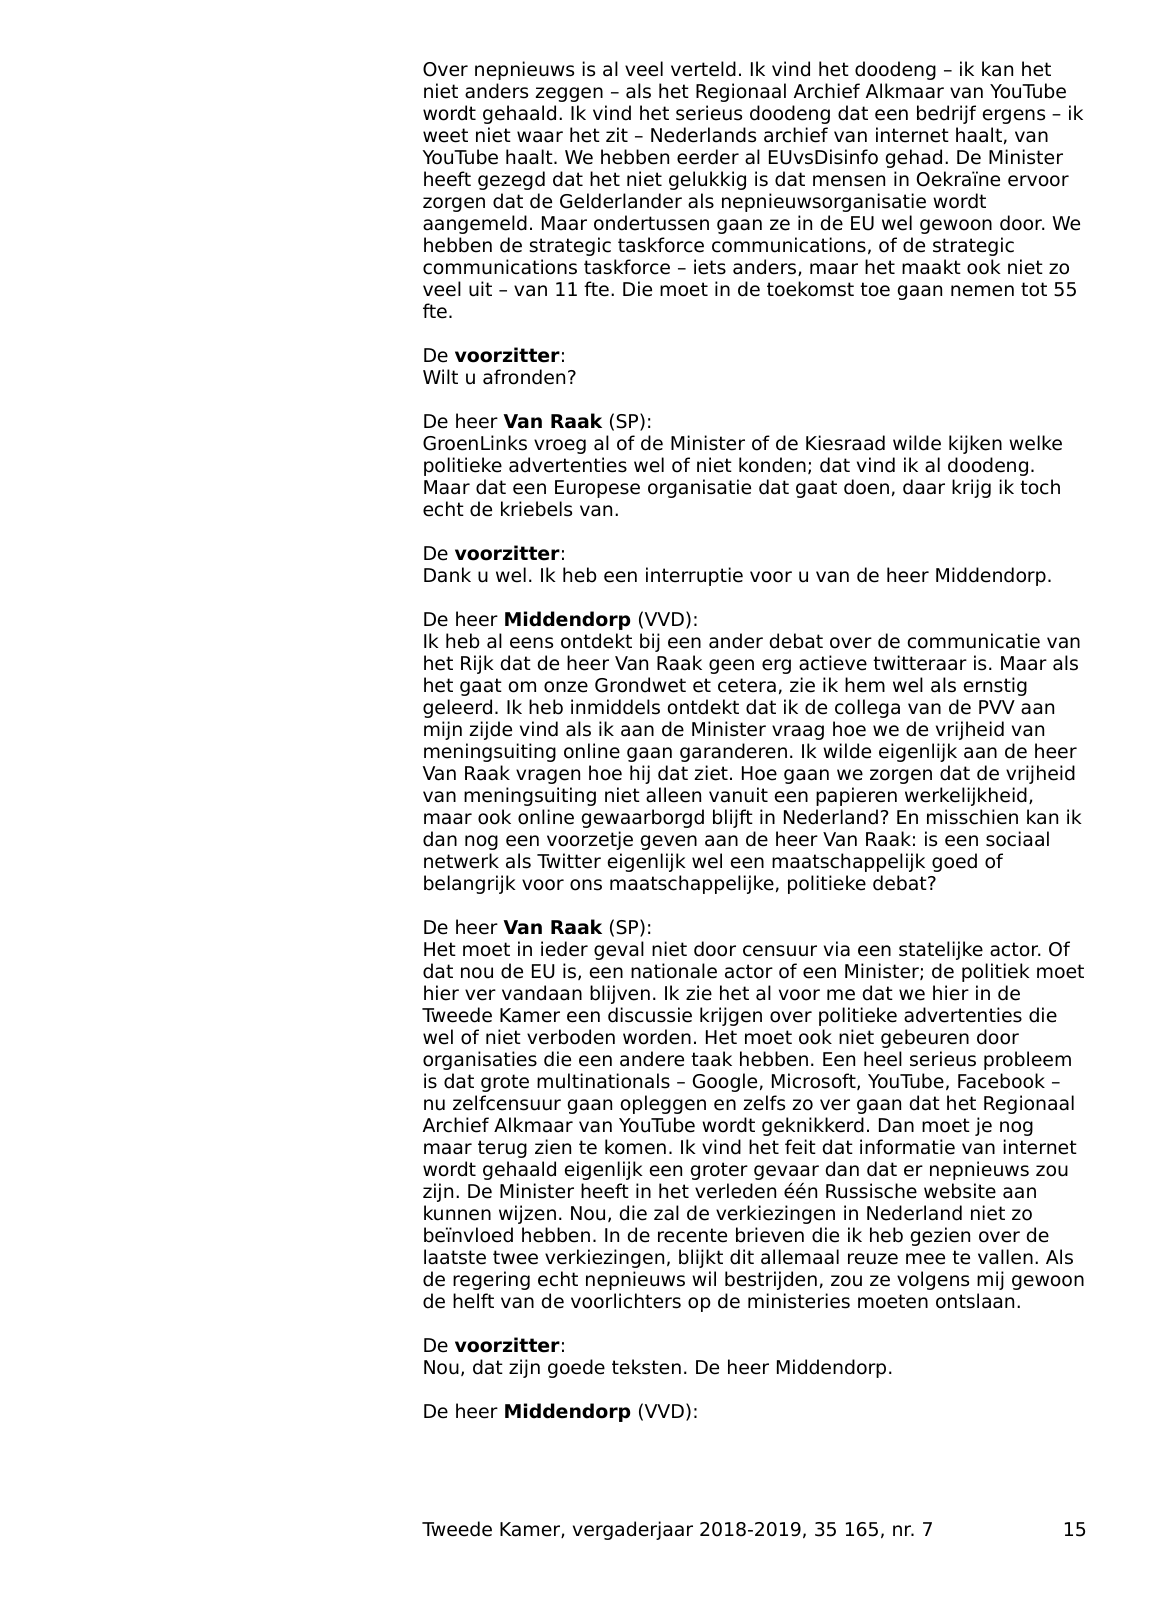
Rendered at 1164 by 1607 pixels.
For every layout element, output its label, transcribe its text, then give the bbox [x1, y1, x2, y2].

text De heer Middendorp (VVD): [422, 1401, 1087, 1423]
text Dank u wel. Ik heb een interruptie voor u van de heer Middendorp. [422, 565, 1087, 587]
text Het moet in ieder geval niet door censuur via een statelijke actor. Of dat nou de EU is, een nationale actor of een Minister; de politiek moet hier ver vandaan blijven. Ik zie het al voor me dat we hier in de Tweede Kamer een discussie krijgen over politieke advertenties die wel of niet verboden worden. Het moet ook niet gebeuren door organisaties die een andere taak hebben. Een heel serieus probleem is dat grote multinationals – Google, Microsoft, YouTube, Facebook – nu zelfcensuur gaan opleggen en zelfs zo ver gaan dat het Regionaal Archief Alkmaar van YouTube wordt geknikkerd. Dan moet je nog maar terug zien te komen. Ik vind het feit dat informatie van internet wordt gehaald eigenlijk een groter gevaar dan dat er nepnieuws zou zijn. De Minister heeft in het verleden één Russische website aan kunnen wijzen. Nou, die zal de verkiezingen in Nederland niet zo beïnvloed hebben. In de recente brieven die ik heb gezien over de laatste twee verkiezingen, blijkt dit allemaal reuze mee te vallen. Als de regering echt nepnieuws wil bestrijden, zou ze volgens mij gewoon de helft van de voorlichters op de ministeries moeten ontslaan. [422, 939, 1087, 1313]
text Ik heb al eens ontdekt bij een ander debat over de communicatie van het Rijk dat de heer Van Raak geen erg actieve twitteraar is. Maar als het gaat om onze Grondwet et cetera, zie ik hem wel als ernstig geleerd. Ik heb inmiddels ontdekt dat ik de collega van de PVV aan mijn zijde vind als ik aan de Minister vraag hoe we de vrijheid van meningsuiting online gaan garanderen. Ik wilde eigenlijk aan de heer Van Raak vragen hoe hij dat ziet. Hoe gaan we zorgen dat de vrijheid van meningsuiting niet alleen vanuit een papieren werkelijkheid, maar ook online gewaarborgd blijft in Nederland? En misschien kan ik dan nog een voorzetje geven aan de heer Van Raak: is een sociaal netwerk als Twitter eigenlijk wel een maatschappelijk goed of belangrijk voor ons maatschappelijke, politieke debat? [422, 631, 1087, 895]
text De heer Van Raak (SP): [422, 411, 1087, 433]
text Nou, dat zijn goede teksten. De heer Middendorp. [422, 1357, 1087, 1379]
text De voorzitter: [422, 543, 1087, 565]
text De heer Middendorp (VVD): [422, 609, 1087, 631]
text GroenLinks vroeg al of de Minister of de Kiesraad wilde kijken welke politieke advertenties wel of niet konden; dat vind ik al doodeng. Maar dat een Europese organisatie dat gaat doen, daar krijg ik toch echt de kriebels van. [422, 433, 1087, 521]
text Wilt u afronden? [422, 367, 1087, 389]
text De voorzitter: [422, 345, 1087, 367]
text De voorzitter: [422, 1335, 1087, 1357]
text De heer Van Raak (SP): [422, 917, 1087, 939]
text Over nepnieuws is al veel verteld. Ik vind het doodeng – ik kan het niet anders zeggen – als het Regionaal Archief Alkmaar van YouTube wordt gehaald. Ik vind het serieus doodeng dat een bedrijf ergens – ik weet niet waar het zit – Nederlands archief van internet haalt, van YouTube haalt. We hebben eerder al EUvsDisinfo gehad. De Minister heeft gezegd dat het niet gelukkig is dat mensen in Oekraïne ervoor zorgen dat de Gelderlander als nepnieuwsorganisatie wordt aangemeld. Maar ondertussen gaan ze in de EU wel gewoon door. We hebben de strategic taskforce communications, of de strategic communications taskforce – iets anders, maar het maakt ook niet zo veel uit – van 11 fte. Die moet in de toekomst toe gaan nemen tot 55 fte. [422, 59, 1087, 323]
